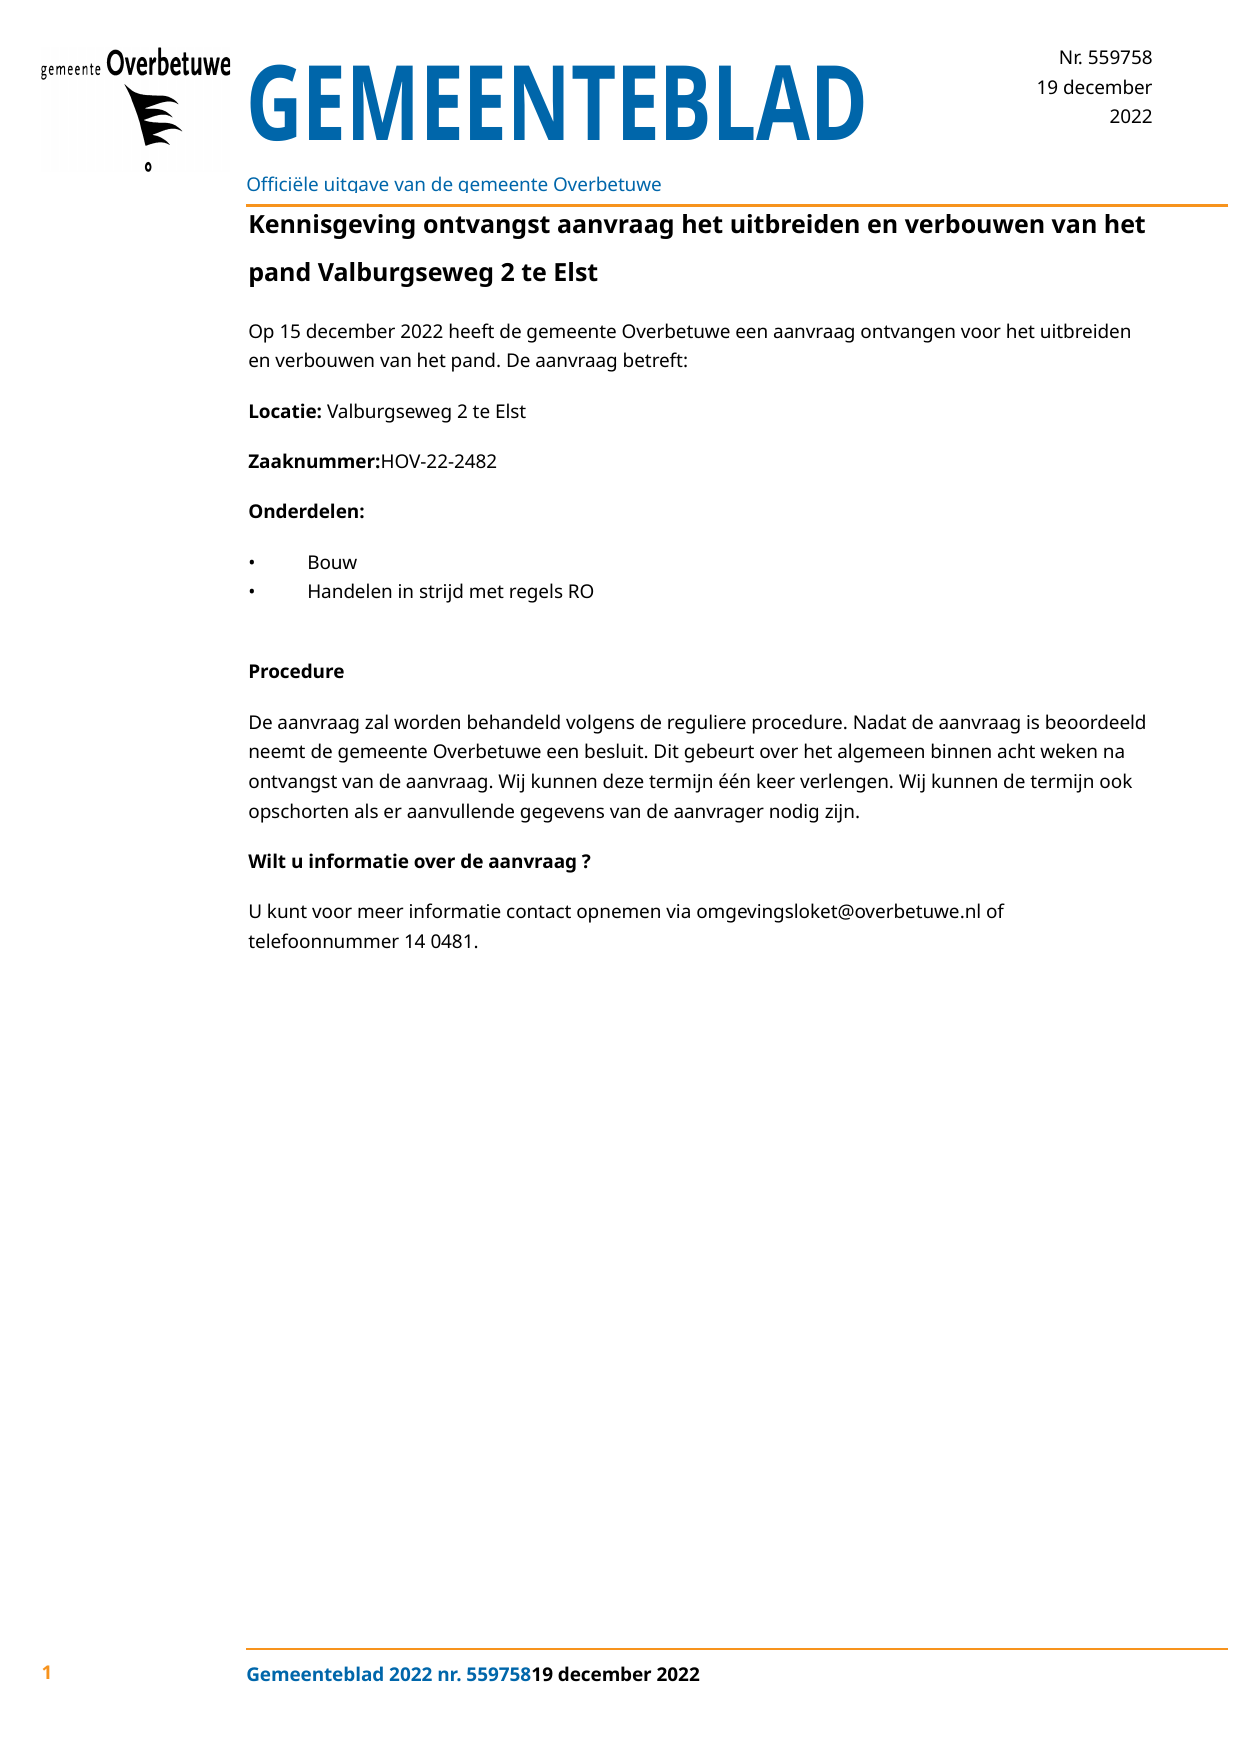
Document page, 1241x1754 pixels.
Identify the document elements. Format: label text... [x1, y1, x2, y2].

text Procedure [248, 659, 1152, 684]
text Kennisgeving ontvangst aanvraag het uitbreiden en verbouwen van het pand Valburgseweg 2 te Elst [248, 207, 1152, 288]
text Wilt u informatie over de aanvraag ? [248, 848, 1152, 874]
list Bouw [248, 549, 1152, 575]
text Zaaknummer:HOV-22-2482 [248, 448, 1152, 474]
picture [41, 47, 231, 172]
text Onderdelen: [248, 499, 1152, 524]
list Handelen in strijd met regels RO [248, 579, 1152, 604]
text U kunt voor meer informatie contact opnemen via omgevingsloket@overbetuwe.nl of telefoonnummer 14 0481. [248, 899, 1152, 954]
text Locatie: Valburgseweg 2 te Elst [248, 398, 1152, 424]
text De aanvraag zal worden behandeld volgens de reguliere procedure. Nadat de aanvraag is beoordeeld neemt de gemeente Overbetuwe een besluit. Dit gebeurt over het algemeen binnen acht weken na ontvangst van de aanvraag. Wij kunnen deze termijn één keer verlengen. Wij kunnen de termijn ook opschorten als er aanvullende gegevens van de aanvrager nodig zijn. [248, 709, 1152, 824]
text Op 15 december 2022 heeft de gemeente Overbetuwe een aanvraag ontvangen voor het uitbreiden en verbouwen van het pand. De aanvraag betreft: [248, 318, 1152, 373]
